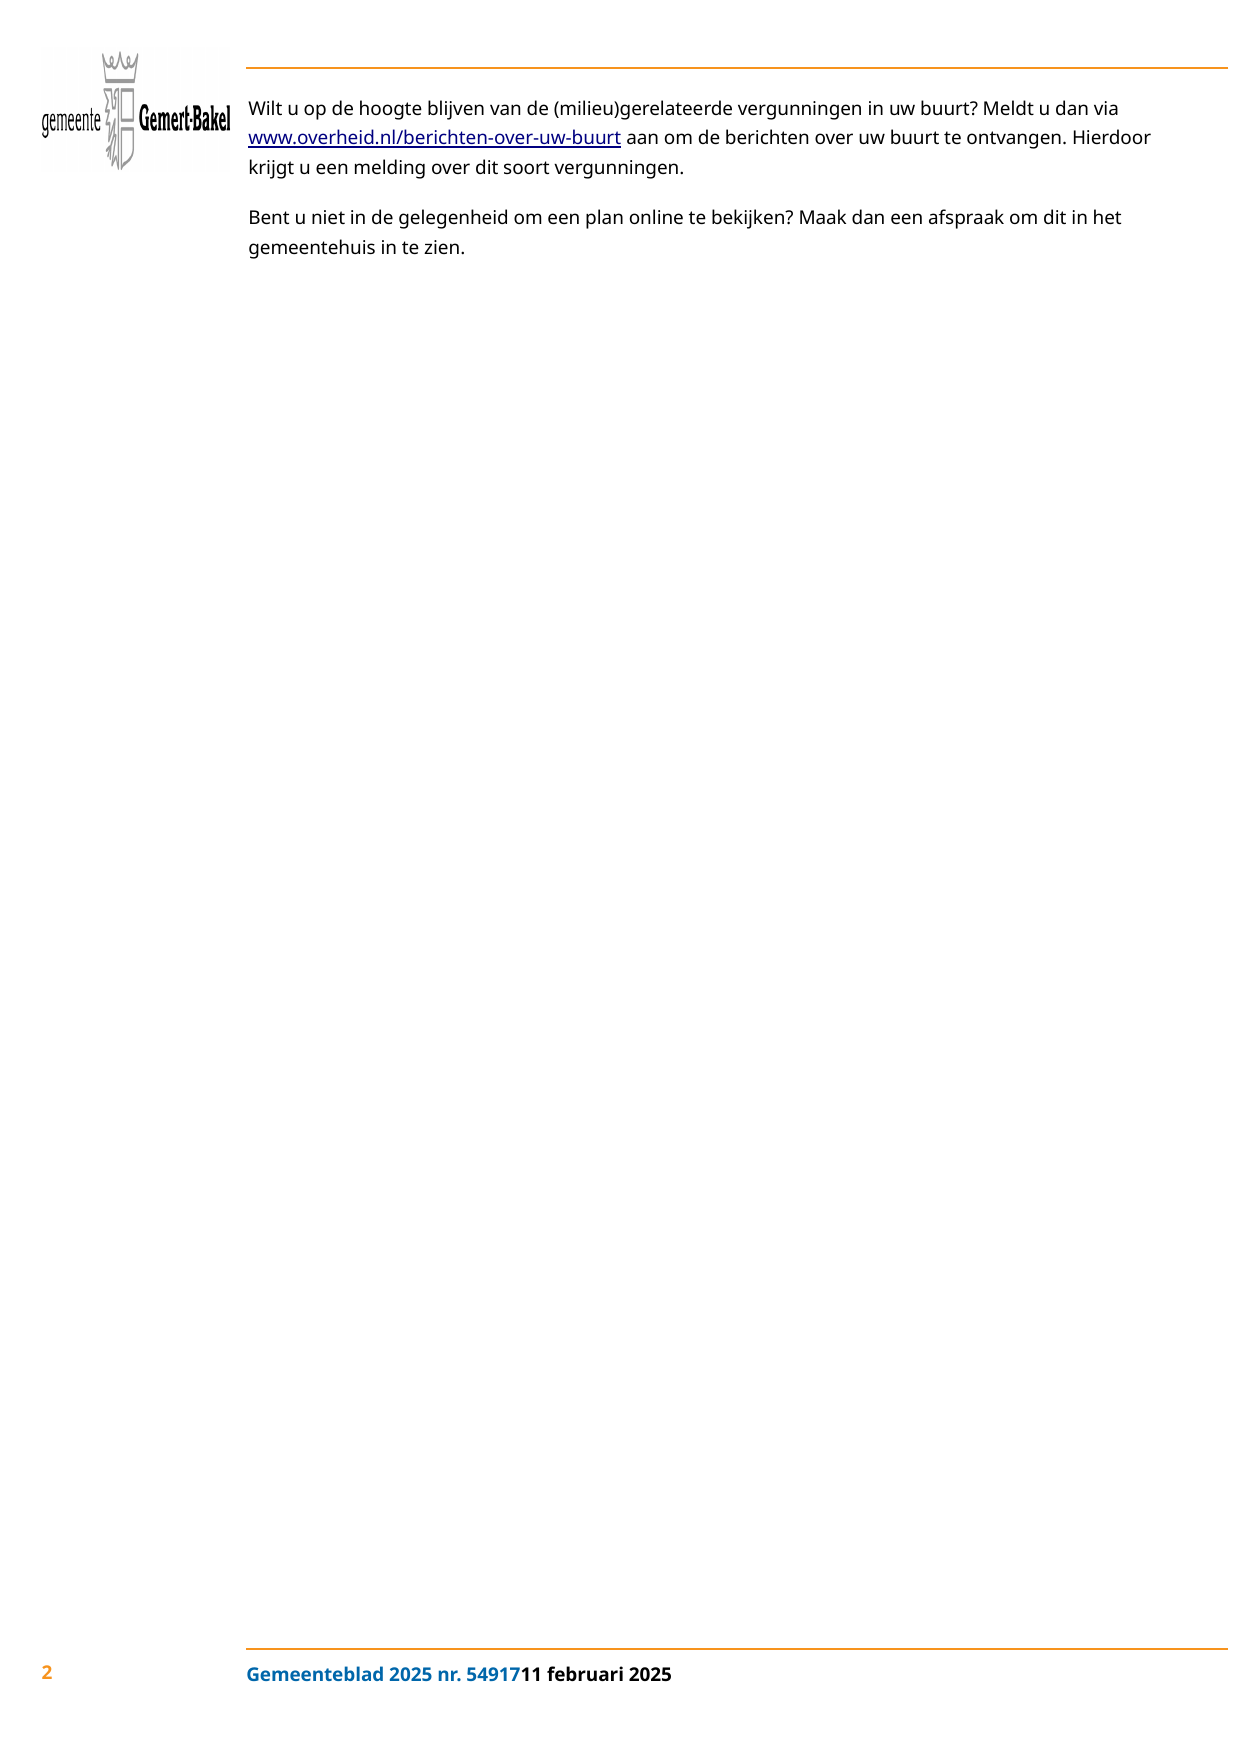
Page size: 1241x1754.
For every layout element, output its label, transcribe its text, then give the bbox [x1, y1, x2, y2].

text Bent u niet in de gelegenheid om een plan online te bekijken? Maak dan een afspraak om dit in het gemeentehuis in te zien. [248, 204, 1152, 260]
text Wilt u op de hoogte blijven van de (milieu)gerelateerde vergunningen in uw buurt? Meldt u dan via www.overheid.nl/berichten-over-uw-buurt aan om de berichten over uw buurt te ontvangen. Hierdoor krijgt u een melding over dit soort vergunningen. [248, 95, 1152, 180]
picture [41, 47, 231, 172]
